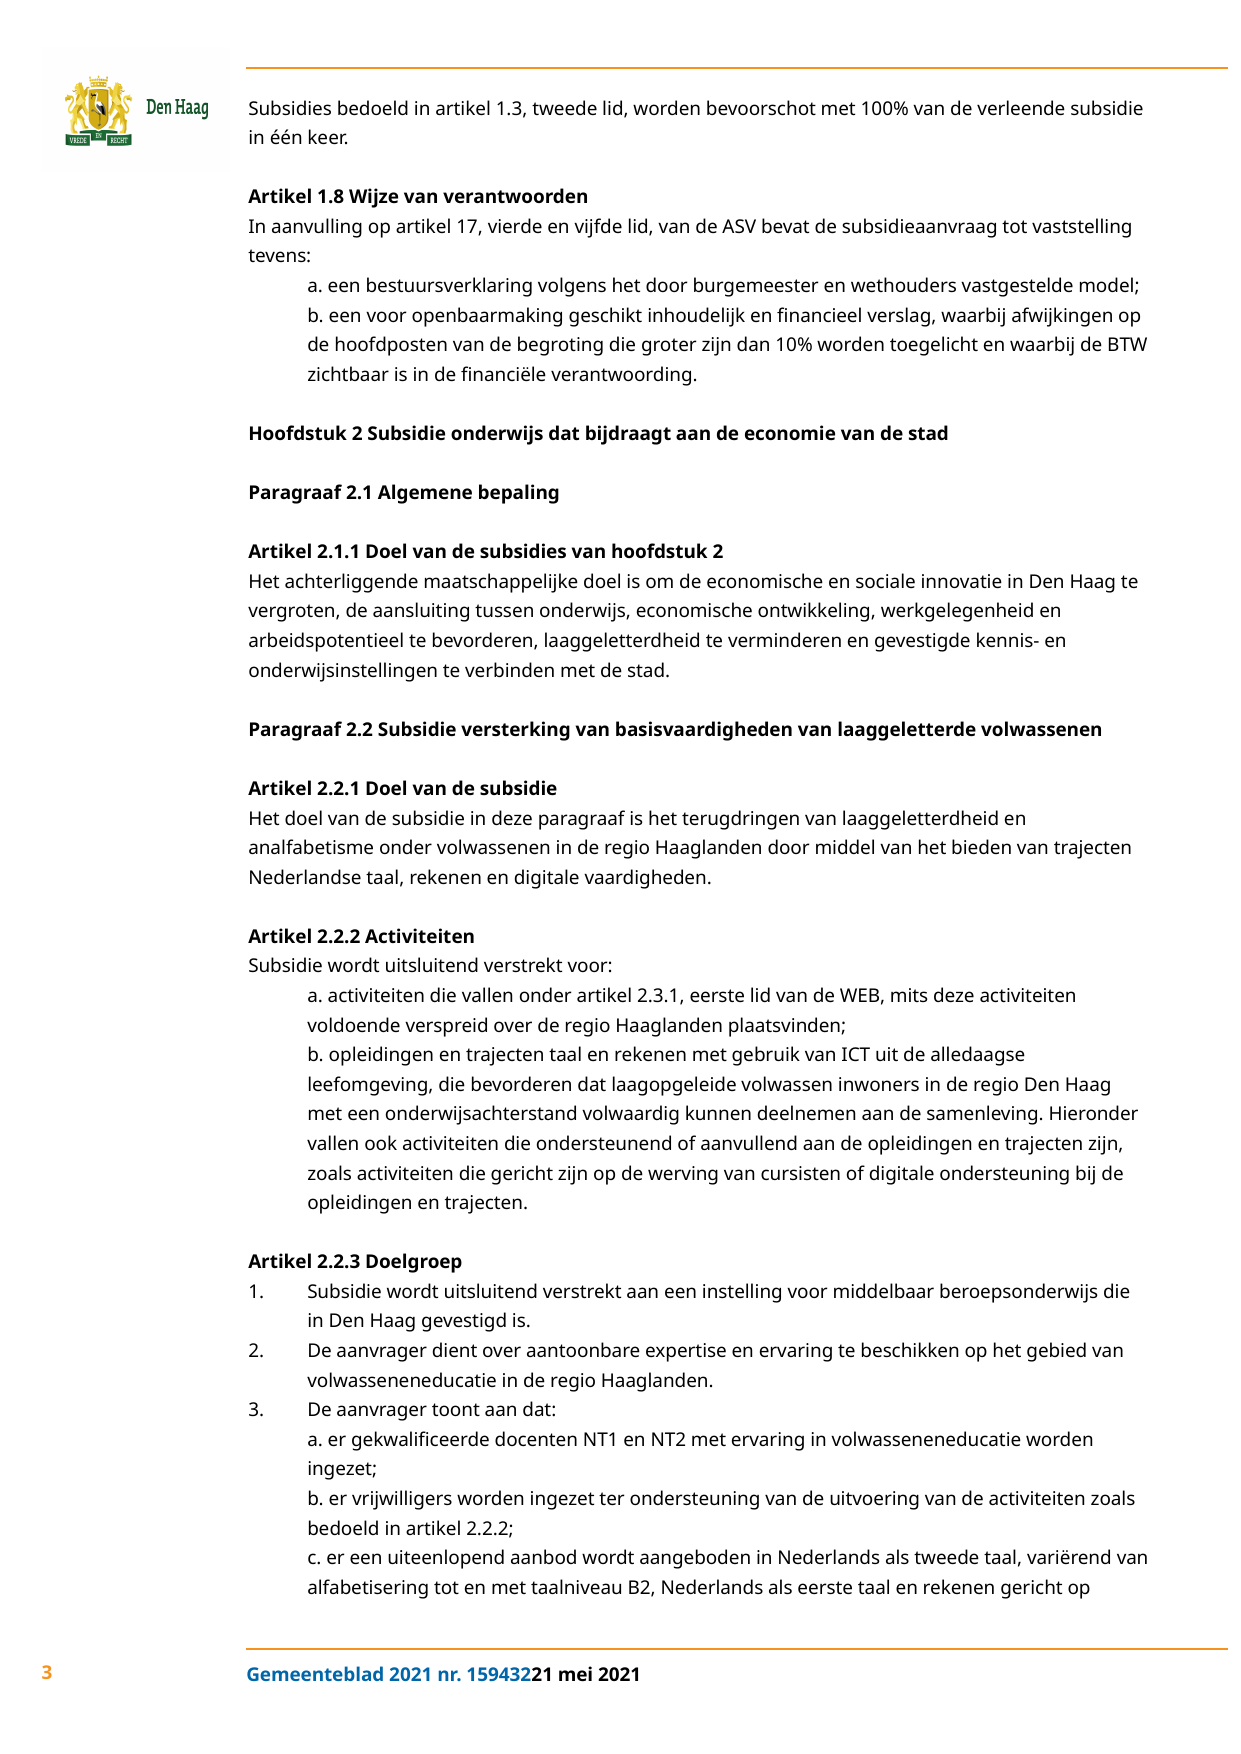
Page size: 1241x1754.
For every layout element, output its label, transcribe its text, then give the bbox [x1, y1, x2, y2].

text Artikel 2.1.1 Doel van de subsidies van hoofdstuk 2 [248, 538, 1152, 564]
text Paragraaf 2.1 Algemene bepaling [248, 479, 1152, 505]
list a. een bestuursverklaring volgens het door burgemeester en wethouders vastgestelde model; [248, 272, 1152, 298]
text Artikel 2.2.2 Activiteiten [248, 923, 1152, 949]
text In aanvulling op artikel 17, vierde en vijfde lid, van de ASV bevat de subsidieaanvraag tot vaststelling tevens: [248, 213, 1152, 268]
text Subsidies bedoeld in artikel 1.3, tweede lid, worden bevoorschot met 100% van de verleende subsidie in één keer. [248, 95, 1152, 150]
list b. een voor openbaarmaking geschikt inhoudelijk en financieel verslag, waarbij afwijkingen op de hoofdposten van de begroting die groter zijn dan 10% worden toegelicht en waarbij de BTW zichtbaar is in de financiële verantwoording. [248, 302, 1152, 387]
text Artikel 1.8 Wijze van verantwoorden [248, 183, 1152, 209]
list b. opleidingen en trajecten taal en rekenen met gebruik van ICT uit de alledaagse leefomgeving, die bevorderen dat laagopgeleide volwassen inwoners in de regio Den Haag met een onderwijsachterstand volwaardig kunnen deelnemen aan de samenleving. Hieronder vallen ook activiteiten die ondersteunend of aanvullend aan de opleidingen en trajecten zijn, zoals activiteiten die gericht zijn op de werving van cursisten of digitale ondersteuning bij de opleidingen en trajecten. [248, 1041, 1152, 1215]
list b. er vrijwilligers worden ingezet ter ondersteuning van de uitvoering van de activiteiten zoals bedoeld in artikel 2.2.2; [248, 1485, 1152, 1541]
text Artikel 2.2.3 Doelgroep [248, 1248, 1152, 1274]
text Het doel van de subsidie in deze paragraaf is het terugdringen van laaggeletterdheid en analfabetisme onder volwassenen in de regio Haaglanden door middel van het bieden van trajecten Nederlandse taal, rekenen en digitale vaardigheden. [248, 805, 1152, 890]
text Hoofdstuk 2 Subsidie onderwijs dat bijdraagt aan de economie van de stad [248, 420, 1152, 446]
list De aanvrager dient over aantoonbare expertise en ervaring te beschikken op het gebied van volwasseneneducatie in de regio Haaglanden. [248, 1337, 1152, 1393]
text Artikel 2.2.1 Doel van de subsidie [248, 775, 1152, 801]
list Subsidie wordt uitsluitend verstrekt aan een instelling voor middelbaar beroepsonderwijs die in Den Haag gevestigd is. [248, 1278, 1152, 1333]
list c. er een uiteenlopend aanbod wordt aangeboden in Nederlands als tweede taal, variërend van alfabetisering tot en met taalniveau B2, Nederlands als eerste taal en rekenen gericht op [248, 1544, 1152, 1600]
text Paragraaf 2.2 Subsidie versterking van basisvaardigheden van laaggeletterde volwassenen [248, 716, 1152, 742]
picture [41, 47, 231, 172]
list a. activiteiten die vallen onder artikel 2.3.1, eerste lid van de WEB, mits deze activiteiten voldoende verspreid over de regio Haaglanden plaatsvinden; [248, 982, 1152, 1038]
list a. er gekwalificeerde docenten NT1 en NT2 met ervaring in volwasseneneducatie worden ingezet; [248, 1426, 1152, 1481]
list De aanvrager toont aan dat: [248, 1396, 1152, 1422]
text Subsidie wordt uitsluitend verstrekt voor: [248, 953, 1152, 978]
text Het achterliggende maatschappelijke doel is om de economische en sociale innovatie in Den Haag te vergroten, de aansluiting tussen onderwijs, economische ontwikkeling, werkgelegenheid en arbeidspotentieel te bevorderen, laaggeletterdheid te verminderen en gevestigde kennis- en onderwijsinstellingen te verbinden met de stad. [248, 568, 1152, 683]
